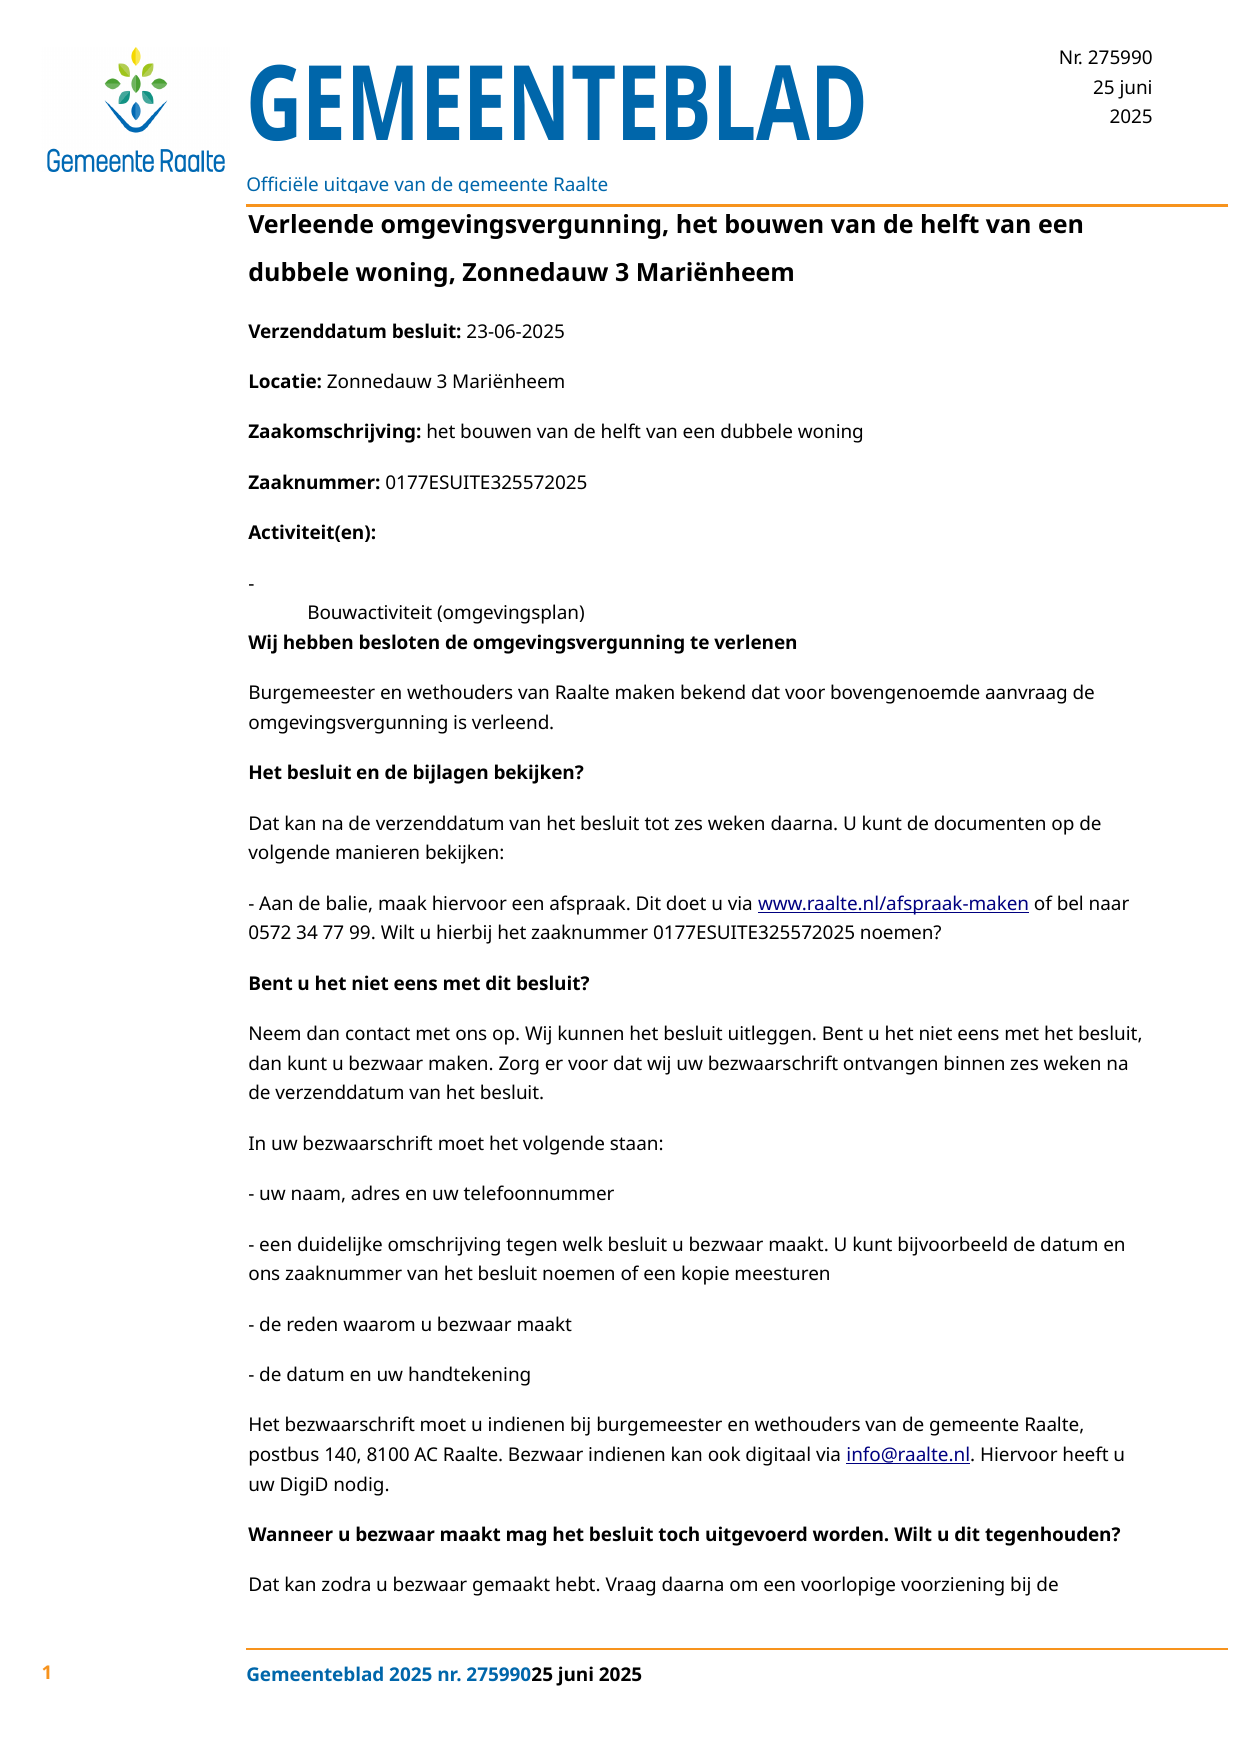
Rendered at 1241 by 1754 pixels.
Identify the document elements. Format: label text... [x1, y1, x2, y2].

text Bent u het niet eens met dit besluit? [248, 970, 1152, 996]
text - Aan de balie, maak hiervoor een afspraak. Dit doet u via www.raalte.nl/afspraak-maken of bel naar 0572 34 77 99. Wilt u hierbij het zaaknummer 0177ESUITE325572025 noemen? [248, 890, 1152, 945]
text Wanneer u bezwaar maakt mag het besluit toch uitgevoerd worden. Wilt u dit tegenhouden? [248, 1521, 1152, 1547]
text Dat kan na de verzenddatum van het besluit tot zes weken daarna. U kunt de documenten op de volgende manieren bekijken: [248, 810, 1152, 865]
text - uw naam, adres en uw telefoonnummer [248, 1180, 1152, 1206]
text - de reden waarom u bezwaar maakt [248, 1311, 1152, 1337]
text Dat kan zodra u bezwaar gemaakt hebt. Vraag daarna om een voorlopige voorziening bij de [248, 1572, 1152, 1597]
list Bouwactiviteit (omgevingsplan) [248, 599, 1152, 625]
text In uw bezwaarschrift moet het volgende staan: [248, 1130, 1152, 1156]
text Neem dan contact met ons op. Wij kunnen het besluit uitleggen. Bent u het niet eens met het besluit, dan kunt u bezwaar maken. Zorg er voor dat wij uw bezwaarschrift ontvangen binnen zes weken na de verzenddatum van het besluit. [248, 1020, 1152, 1105]
text - een duidelijke omschrijving tegen welk besluit u bezwaar maakt. U kunt bijvoorbeeld de datum en ons zaaknummer van het besluit noemen of een kopie meesturen [248, 1231, 1152, 1286]
text Zaakomschrijving: het bouwen van de helft van een dubbele woning [248, 419, 1152, 444]
text Locatie: Zonnedauw 3 Mariënheem [248, 368, 1152, 394]
text Zaaknummer: 0177ESUITE325572025 [248, 469, 1152, 495]
text Het besluit en de bijlagen bekijken? [248, 759, 1152, 785]
text Burgemeester en wethouders van Raalte maken bekend dat voor bovengenoemde aanvraag de omgevingsvergunning is verleend. [248, 679, 1152, 735]
text Activiteit(en): [248, 519, 1152, 545]
text Het bezwaarschrift moet u indienen bij burgemeester en wethouders van de gemeente Raalte, postbus 140, 8100 AC Raalte. Bezwaar indienen kan ook digitaal via info@raalte.nl. Hiervoor heeft u uw DigiD nodig. [248, 1412, 1152, 1497]
text Verleende omgevingsvergunning, het bouwen van de helft van een dubbele woning, Zonnedauw 3 Mariënheem [248, 207, 1152, 288]
text Verzenddatum besluit: 23-06-2025 [248, 318, 1152, 344]
text - de datum en uw handtekening [248, 1361, 1152, 1387]
text Wij hebben besloten de omgevingsvergunning te verlenen [248, 629, 1152, 655]
picture [41, 47, 231, 172]
